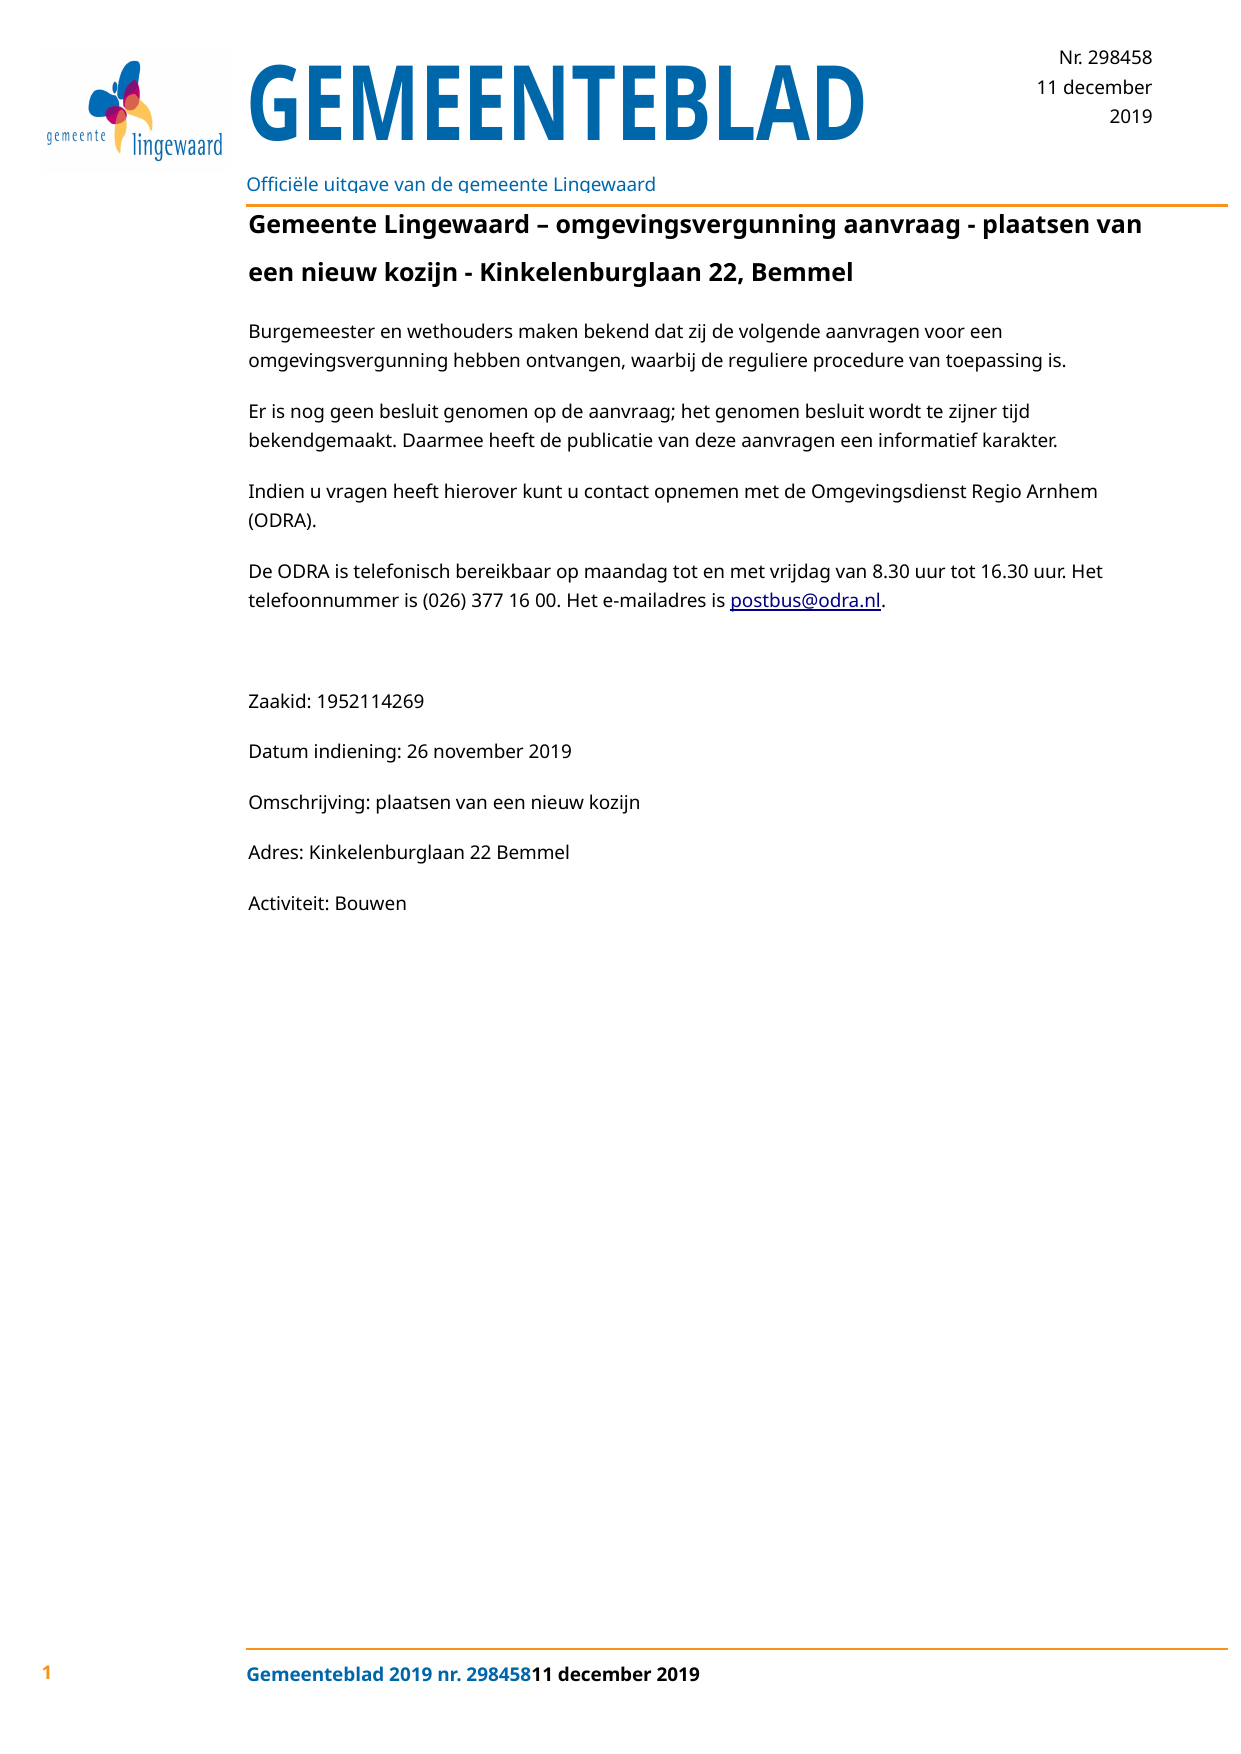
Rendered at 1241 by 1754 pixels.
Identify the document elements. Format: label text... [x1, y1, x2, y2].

text Zaakid: 1952114269 [248, 688, 1152, 714]
text Burgemeester en wethouders maken bekend dat zij de volgende aanvragen voor een omgevingsvergunning hebben ontvangen, waarbij de reguliere procedure van toepassing is. [248, 318, 1152, 373]
text Datum indiening: 26 november 2019 [248, 739, 1152, 764]
text Er is nog geen besluit genomen op de aanvraag; het genomen besluit wordt te zijner tijd bekendgemaakt. Daarmee heeft de publicatie van deze aanvragen een informatief karakter. [248, 398, 1152, 453]
text Adres: Kinkelenburglaan 22 Bemmel [248, 839, 1152, 865]
text Indien u vragen heeft hierover kunt u contact opnemen met de Omgevingsdienst Regio Arnhem (ODRA). [248, 478, 1152, 533]
text Omschrijving: plaatsen van een nieuw kozijn [248, 789, 1152, 815]
text Activiteit: Bouwen [248, 890, 1152, 916]
picture [41, 47, 231, 172]
text Gemeente Lingewaard – omgevingsvergunning aanvraag - plaatsen van een nieuw kozijn - Kinkelenburglaan 22, Bemmel [248, 207, 1152, 288]
text De ODRA is telefonisch bereikbaar op maandag tot en met vrijdag van 8.30 uur tot 16.30 uur. Het telefoonnummer is (026) 377 16 00. Het e-mailadres is postbus@odra.nl. [248, 558, 1152, 613]
